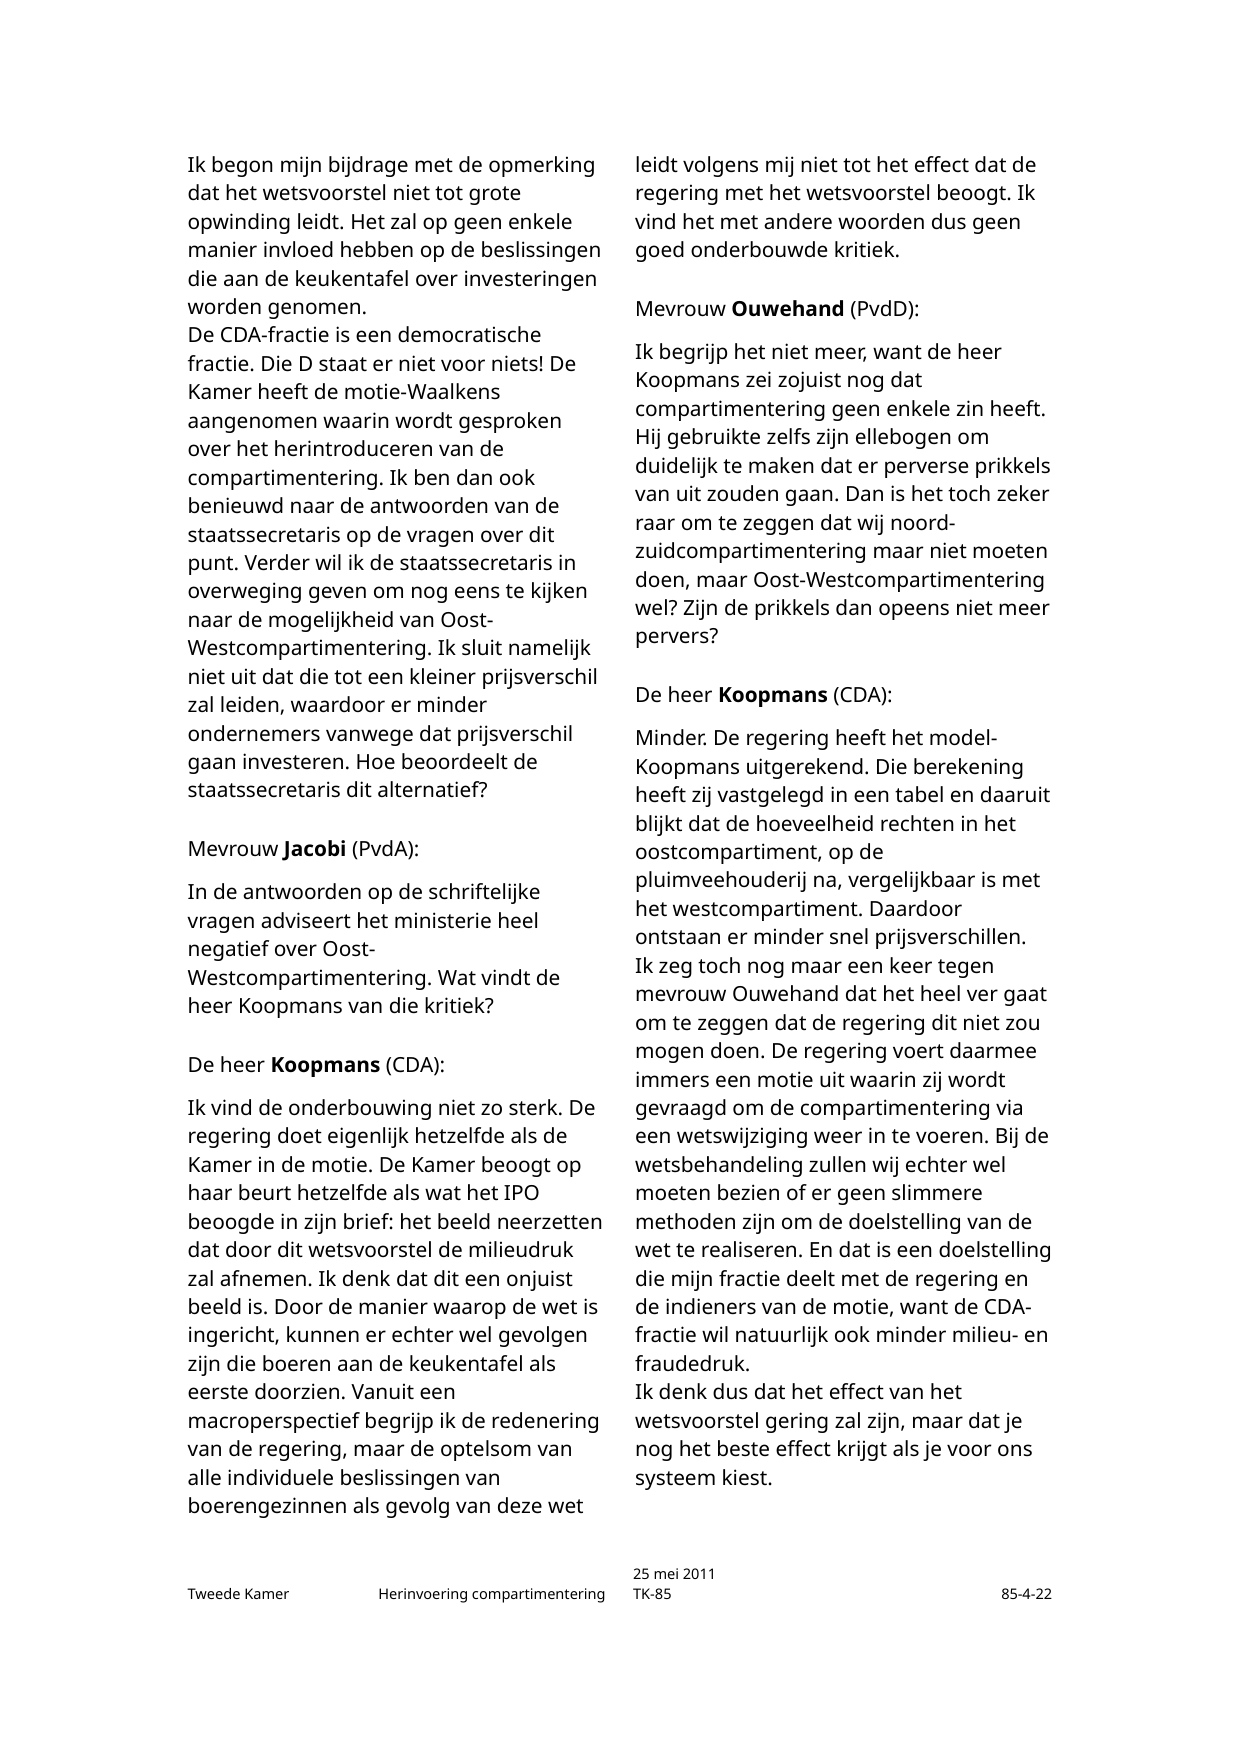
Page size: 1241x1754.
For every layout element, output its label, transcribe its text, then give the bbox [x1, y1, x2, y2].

text Minder. De regering heeft het model-Koopmans uitgerekend. Die berekening heeft zij vastgelegd in een tabel en daaruit blijkt dat de hoeveelheid rechten in het oostcompartiment, op de pluimveehouderij na, vergelijkbaar is met het westcompartiment. Daardoor ontstaan er minder snel prijsverschillen. [635, 723, 1053, 951]
text De CDA-fractie is een democratische fractie. Die D staat er niet voor niets! De Kamer heeft de motie-Waalkens aangenomen waarin wordt gesproken over het herintroduceren van de compartimentering. Ik ben dan ook benieuwd naar de antwoorden van de staatssecretaris op de vragen over dit punt. Verder wil ik de staatssecretaris in overweging geven om nog eens te kijken naar de mogelijkheid van Oost-Westcompartimentering. Ik sluit namelijk niet uit dat die tot een kleiner prijsverschil zal leiden, waardoor er minder ondernemers vanwege dat prijsverschil gaan investeren. Hoe beoordeelt de staatssecretaris dit alternatief? [187, 321, 605, 804]
text De heer Koopmans (CDA): [187, 1050, 605, 1078]
text De heer Koopmans (CDA): [635, 680, 1053, 708]
text Ik vind de onderbouwing niet zo sterk. De regering doet eigenlijk hetzelfde als de Kamer in de motie. De Kamer beoogt op haar beurt hetzelfde als wat het IPO beoogde in zijn brief: het beeld neerzetten dat door dit wetsvoorstel de milieudruk zal afnemen. Ik denk dat dit een onjuist beeld is. Door de manier waarop de wet is ingericht, kunnen er echter wel gevolgen zijn die boeren aan de keukentafel als eerste doorzien. Vanuit een macroperspectief begrijp ik de redenering van de regering, maar de optelsom van alle individuele beslissingen van boerengezinnen als gevolg van deze wet [187, 1093, 605, 1520]
text Ik begon mijn bijdrage met de opmerking dat het wetsvoorstel niet tot grote opwinding leidt. Het zal op geen enkele manier invloed hebben op de beslissingen die aan de keukentafel over investeringen worden genomen. [187, 150, 605, 321]
text In de antwoorden op de schriftelijke vragen adviseert het ministerie heel negatief over Oost-Westcompartimentering. Wat vindt de heer Koopmans van die kritiek? [187, 877, 605, 1020]
text Ik begrijp het niet meer, want de heer Koopmans zei zojuist nog dat compartimentering geen enkele zin heeft. Hij gebruikte zelfs zijn ellebogen om duidelijk te maken dat er perverse prikkels van uit zouden gaan. Dan is het toch zeker raar om te zeggen dat wij noord-zuidcompartimentering maar niet moeten doen, maar Oost-Westcompartimentering wel? Zijn de prikkels dan opeens niet meer pervers? [635, 337, 1053, 650]
text Ik zeg toch nog maar een keer tegen mevrouw Ouwehand dat het heel ver gaat om te zeggen dat de regering dit niet zou mogen doen. De regering voert daarmee immers een motie uit waarin zij wordt gevraagd om de compartimentering via een wetswijziging weer in te voeren. Bij de wetsbehandeling zullen wij echter wel moeten bezien of er geen slimmere methoden zijn om de doelstelling van de wet te realiseren. En dat is een doelstelling die mijn fractie deelt met de regering en de indieners van de motie, want de CDA-fractie wil natuurlijk ook minder milieu- en fraudedruk. [635, 951, 1053, 1377]
text Mevrouw Ouwehand (PvdD): [635, 294, 1053, 322]
text Ik denk dus dat het effect van het wetsvoorstel gering zal zijn, maar dat je nog het beste effect krijgt als je voor ons systeem kiest. [635, 1377, 1053, 1491]
text Mevrouw Jacobi (PvdA): [187, 834, 605, 862]
text leidt volgens mij niet tot het effect dat de regering met het wetsvoorstel beoogt. Ik vind het met andere woorden dus geen goed onderbouwde kritiek. [635, 150, 1053, 264]
